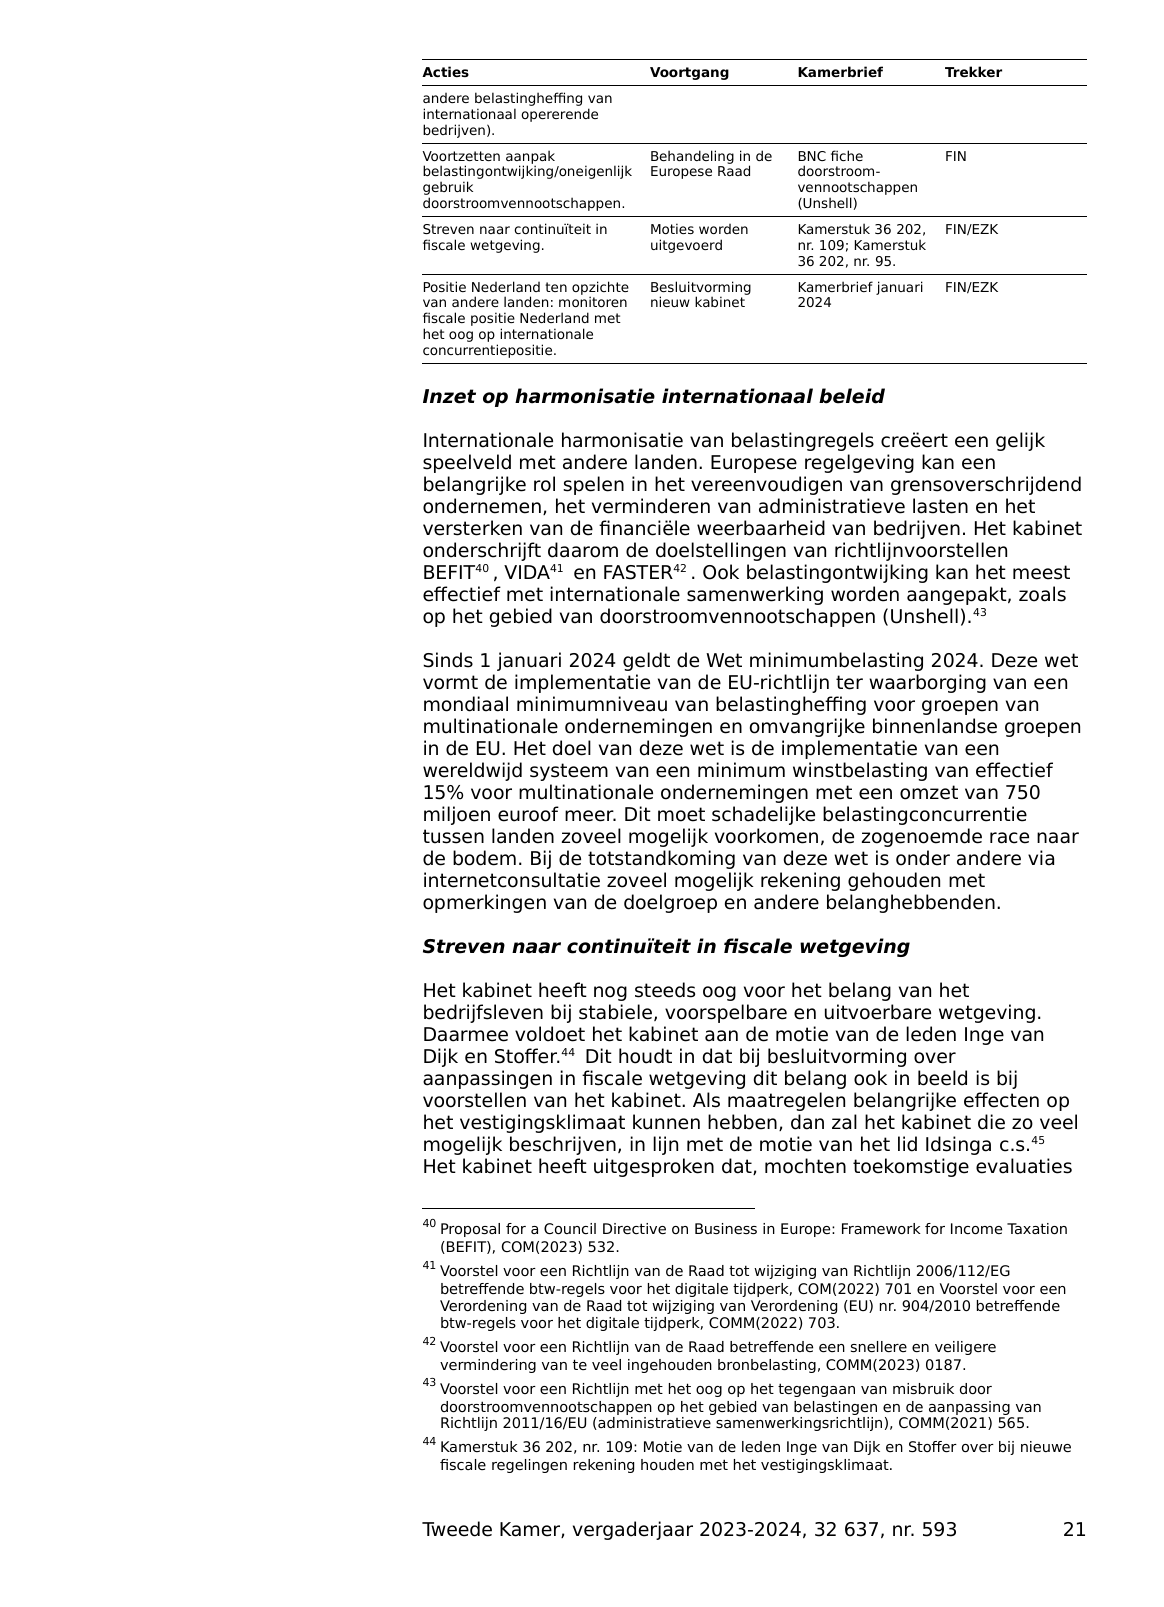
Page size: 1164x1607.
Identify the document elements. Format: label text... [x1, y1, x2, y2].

table_header Acties [422, 60, 644, 85]
table_cell [791, 86, 939, 143]
table_cell Positie Nederland ten opzichte van andere landen: monitoren fiscale positie Nederland met het oog op internationale concurrentiepositie. [422, 275, 644, 363]
text Proposal for a Council Directive on Business in Europe: Framework for Income Taxation (BEFIT), COM(2023) 532. [422, 1217, 1087, 1256]
text Sinds 1 januari 2024 geldt de Wet minimumbelasting 2024. Deze wet vormt de implementatie van de EU-richtlijn ter waarborging van een mondiaal minimumniveau van belastingheffing voor groepen van multinationale ondernemingen en omvangrijke binnenlandse groepen in de EU. Het doel van deze wet is de implementatie van een wereldwijd systeem van een minimum winstbelasting van effectief 15% voor multinationale ondernemingen met een omzet van 750 miljoen euroof meer. Dit moet schadelijke belastingconcurrentie tussen landen zoveel mogelijk voorkomen, de zogenoemde race naar de bodem. Bij de totstandkoming van deze wet is onder andere via internetconsultatie zoveel mogelijk rekening gehouden met opmerkingen van de doelgroep en andere belanghebbenden. [422, 650, 1087, 914]
table_cell [939, 86, 1087, 143]
subtitle Streven naar continuïteit in fiscale wetgeving [422, 936, 1087, 958]
subtitle Inzet op harmonisatie internationaal beleid [422, 386, 1087, 408]
table_header Kamerbrief [791, 60, 939, 85]
text Internationale harmonisatie van belastingregels creëert een gelijk speelveld met andere landen. Europese regelgeving kan een belangrijke rol spelen in het vereenvoudigen van grensoverschrijdend ondernemen, het verminderen van administratieve lasten en het versterken van de financiële weerbaarheid van bedrijven. Het kabinet onderschrijft daarom de doelstellingen van richtlijnvoorstellen BEFIT, VIDA en FASTER. Ook belastingontwijking kan het meest effectief met internationale samenwerking worden aangepakt, zoals op het gebied van doorstroomvennootschappen (Unshell). [422, 430, 1087, 628]
text Het kabinet heeft nog steeds oog voor het belang van het bedrijfsleven bij stabiele, voorspelbare en uitvoerbare wetgeving. Daarmee voldoet het kabinet aan de motie van de leden Inge van Dijk en Stoffer. Dit houdt in dat bij besluitvorming over aanpassingen in fiscale wetgeving dit belang ook in beeld is bij voorstellen van het kabinet. Als maatregelen belangrijke effecten op het vestigingsklimaat kunnen hebben, dan zal het kabinet die zo veel mogelijk beschrijven, in lijn met de motie van het lid Idsinga c.s. Het kabinet heeft uitgesproken dat, mochten toekomstige evaluaties [422, 980, 1087, 1178]
table_cell Kamerbrief januari 2024 [791, 275, 939, 363]
text Voorstel voor een Richtlijn van de Raad tot wijziging van Richtlijn 2006/112/EG betreffende btw-regels voor het digitale tijdperk, COM(2022) 701 en Voorstel voor een Verordening van de Raad tot wijziging van Verordening (EU) nr. 904/2010 betreffende btw-regels voor het digitale tijdperk, COMM(2022) 703. [422, 1259, 1087, 1332]
table_cell FIN [939, 144, 1087, 216]
table_cell FIN/EZK [939, 275, 1087, 363]
table_cell BNC fiche doorstroom-vennootschappen (Unshell) [791, 144, 939, 216]
text Voorstel voor een Richtlijn met het oog op het tegengaan van misbruik door doorstroomvennootschappen op het gebied van belastingen en de aanpassing van Richtlijn 2011/16/EU (administratieve samenwerkingsrichtlijn), COMM(2021) 565. [422, 1377, 1087, 1432]
table_cell Kamerstuk 36 202, nr. 109; Kamerstuk 36 202, nr. 95. [791, 217, 939, 274]
table_cell Behandeling in de Europese Raad [644, 144, 791, 216]
table_header Voortgang [644, 60, 791, 85]
table_cell Moties worden uitgevoerd [644, 217, 791, 274]
text Kamerstuk 36 202, nr. 109: Motie van de leden Inge van Dijk en Stoffer over bij nieuwe fiscale regelingen rekening houden met het vestigingsklimaat. [422, 1435, 1087, 1474]
table_header Trekker [939, 60, 1087, 85]
table_cell Voortzetten aanpak belastingontwijking/oneigenlijk gebruik doorstroomvennootschappen. [422, 144, 644, 216]
table_cell Streven naar continuïteit in fiscale wetgeving. [422, 217, 644, 274]
table_cell [644, 86, 791, 143]
text Voorstel voor een Richtlijn van de Raad betreffende een snellere en veiligere vermindering van te veel ingehouden bronbelasting, COMM(2023) 0187. [422, 1335, 1087, 1374]
table_cell andere belastingheffing van internationaal opererende bedrijven). [422, 86, 644, 143]
table_cell FIN/EZK [939, 217, 1087, 274]
table_cell Besluitvorming nieuw kabinet [644, 275, 791, 363]
